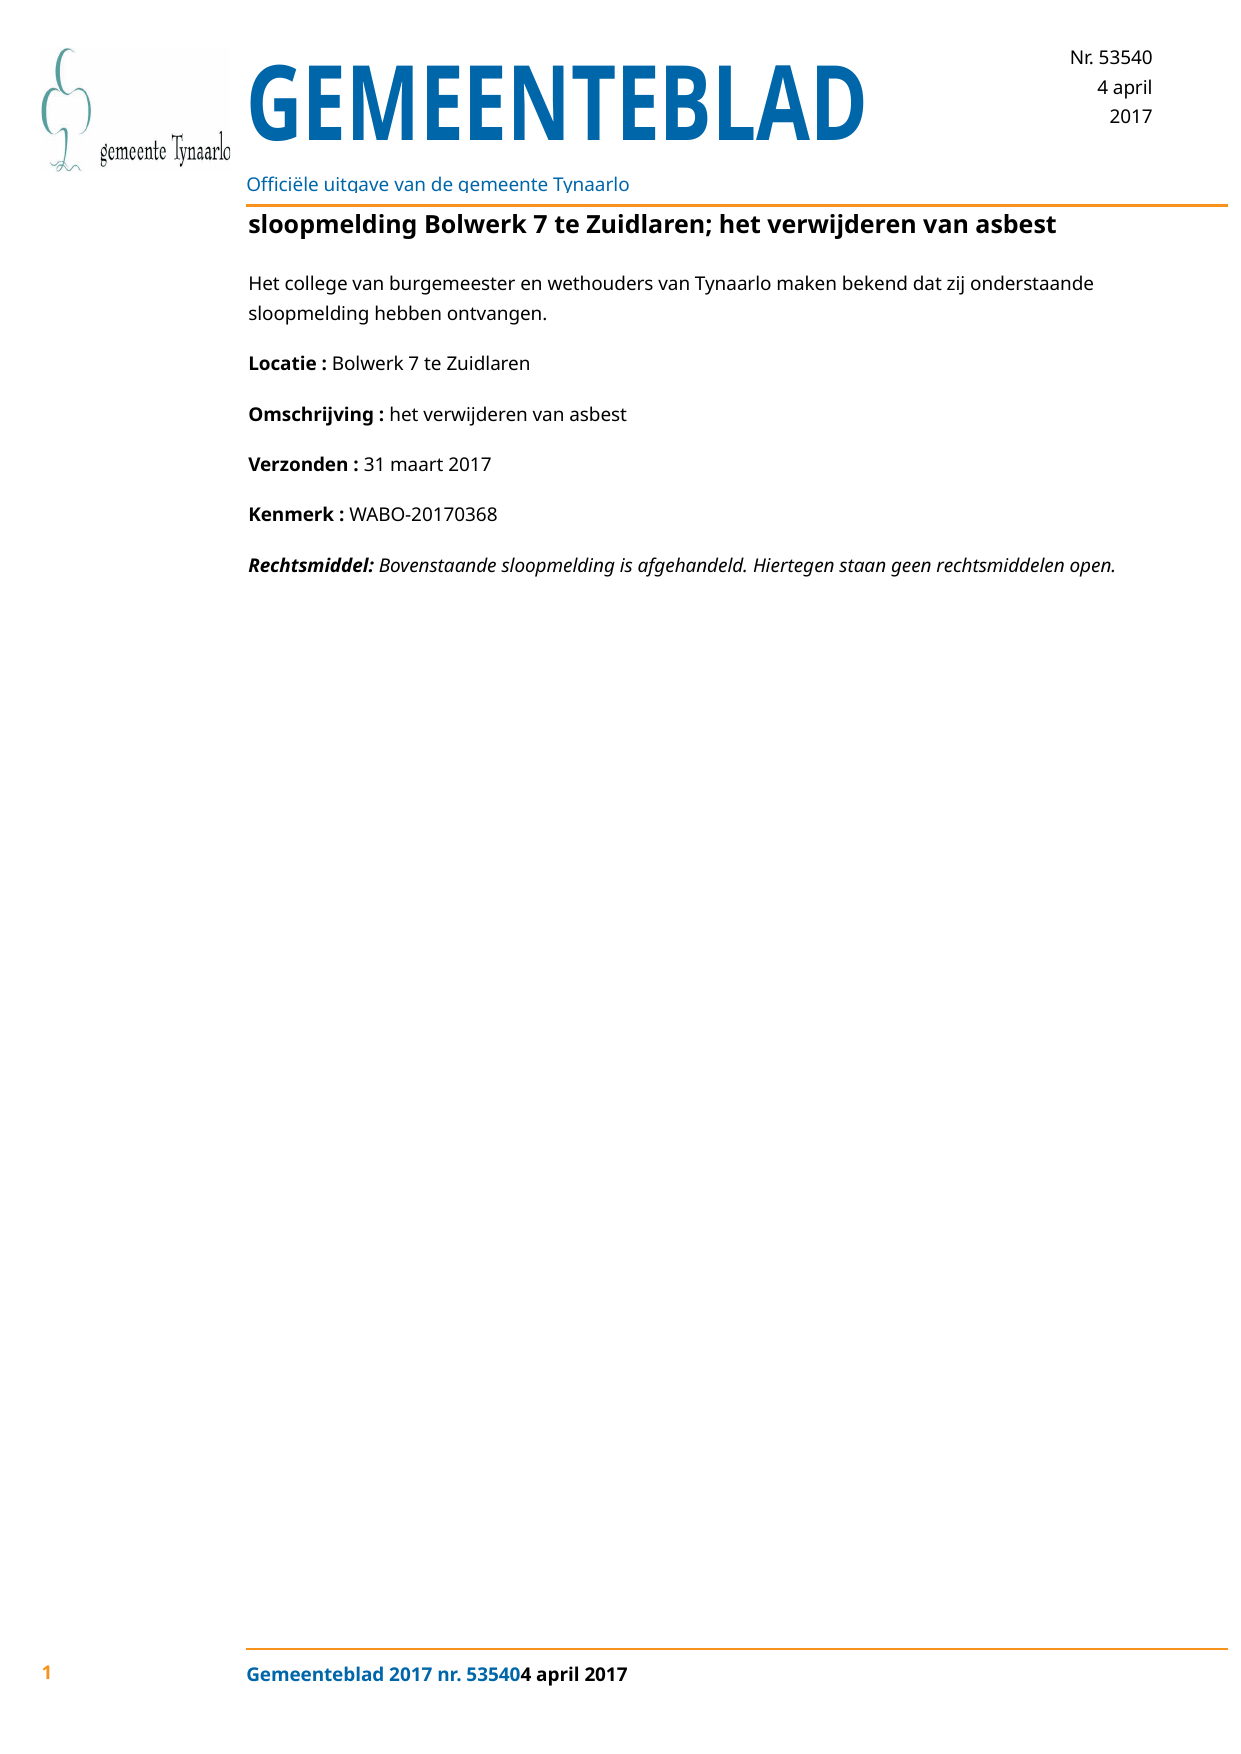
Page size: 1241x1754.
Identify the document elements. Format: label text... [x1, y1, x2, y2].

text Omschrijving : het verwijderen van asbest [248, 401, 1152, 426]
text Kenmerk : WABO-20170368 [248, 502, 1152, 527]
text Verzonden : 31 maart 2017 [248, 451, 1152, 477]
text Rechtsmiddel: Bovenstaande sloopmelding is afgehandeld. Hiertegen staan geen rechtsmiddelen open. [248, 552, 1152, 578]
text sloopmelding Bolwerk 7 te Zuidlaren; het verwijderen van asbest [248, 207, 1152, 241]
text Het college van burgemeester en wethouders van Tynaarlo maken bekend dat zij onderstaande sloopmelding hebben ontvangen. [248, 270, 1152, 326]
text Locatie : Bolwerk 7 te Zuidlaren [248, 350, 1152, 376]
picture [41, 47, 231, 172]
